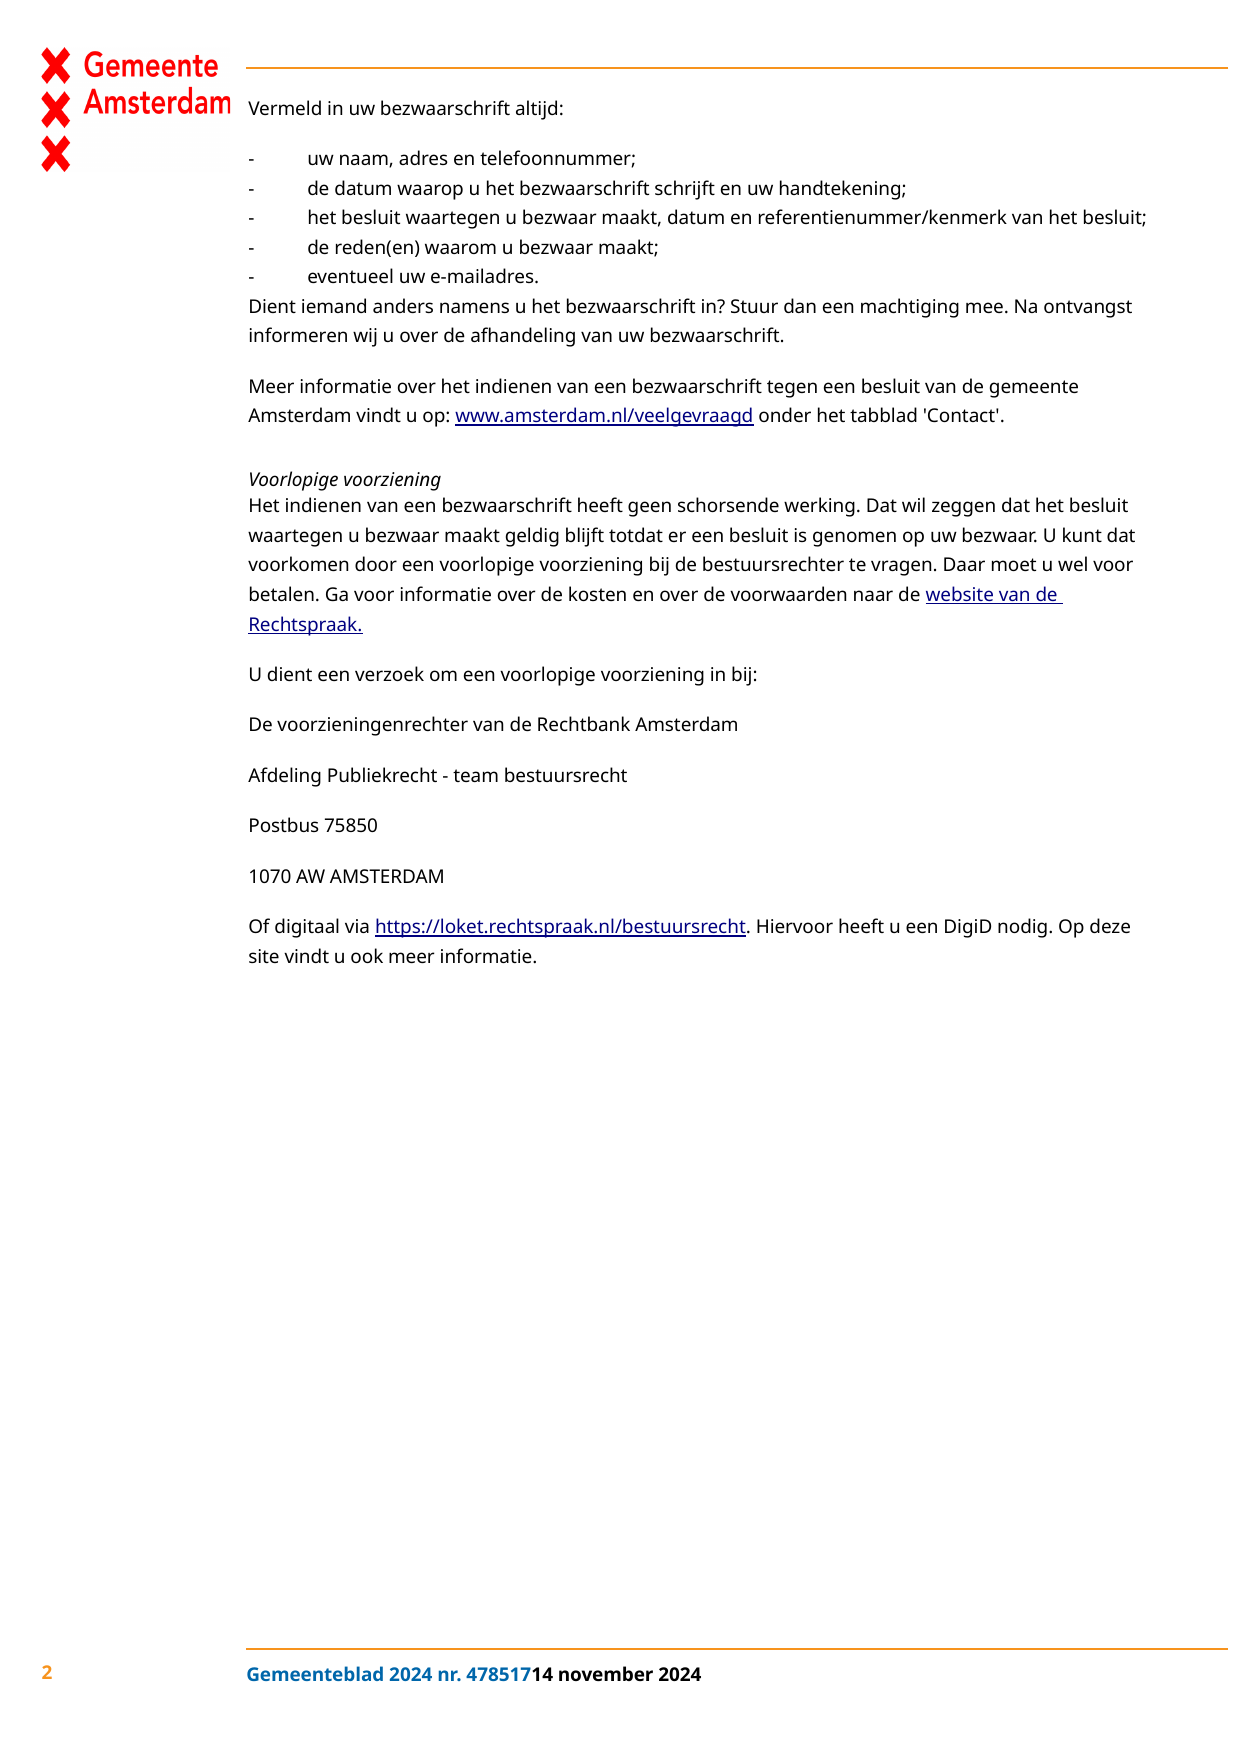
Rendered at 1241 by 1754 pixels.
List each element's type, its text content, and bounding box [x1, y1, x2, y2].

text U dient een verzoek om een voorlopige voorziening in bij: [248, 661, 1152, 687]
text De voorzieningenrechter van de Rechtbank Amsterdam [248, 712, 1152, 737]
text Voorlopige voorziening [248, 467, 1152, 492]
text Postbus 75850 [248, 812, 1152, 838]
text Het indienen van een bezwaarschrift heeft geen schorsende werking. Dat wil zeggen dat het besluit waartegen u bezwaar maakt geldig blijft totdat er een besluit is genomen op uw bezwaar. U kunt dat voorkomen door een voorlopige voorziening bij de bestuursrechter te vragen. Daar moet u wel voor betalen. Ga voor informatie over de kosten en over de voorwaarden naar de website van de Rechtspraak. [248, 492, 1152, 636]
list de datum waarop u het bezwaarschrift schrijft en uw handtekening; [248, 175, 1152, 201]
text Vermeld in uw bezwaarschrift altijd: [248, 95, 1152, 121]
text Dient iemand anders namens u het bezwaarschrift in? Stuur dan een machtiging mee. Na ontvangst informeren wij u over de afhandeling van uw bezwaarschrift. [248, 293, 1152, 348]
list uw naam, adres en telefoonnummer; [248, 145, 1152, 171]
list eventueel uw e-mailadres. [248, 263, 1152, 289]
list het besluit waartegen u bezwaar maakt, datum en referentienummer/kenmerk van het besluit; [248, 204, 1152, 230]
text 1070 AW AMSTERDAM [248, 863, 1152, 888]
list de reden(en) waarom u bezwaar maakt; [248, 234, 1152, 260]
text Of digitaal via https://loket.rechtspraak.nl/bestuursrecht. Hiervoor heeft u een DigiD nodig. Op deze site vindt u ook meer informatie. [248, 913, 1152, 968]
text Meer informatie over het indienen van een bezwaarschrift tegen een besluit van de gemeente Amsterdam vindt u op: www.amsterdam.nl/veelgevraagd onder het tabblad 'Contact'. [248, 373, 1152, 428]
text Afdeling Publiekrecht - team bestuursrecht [248, 762, 1152, 788]
picture [41, 47, 231, 172]
